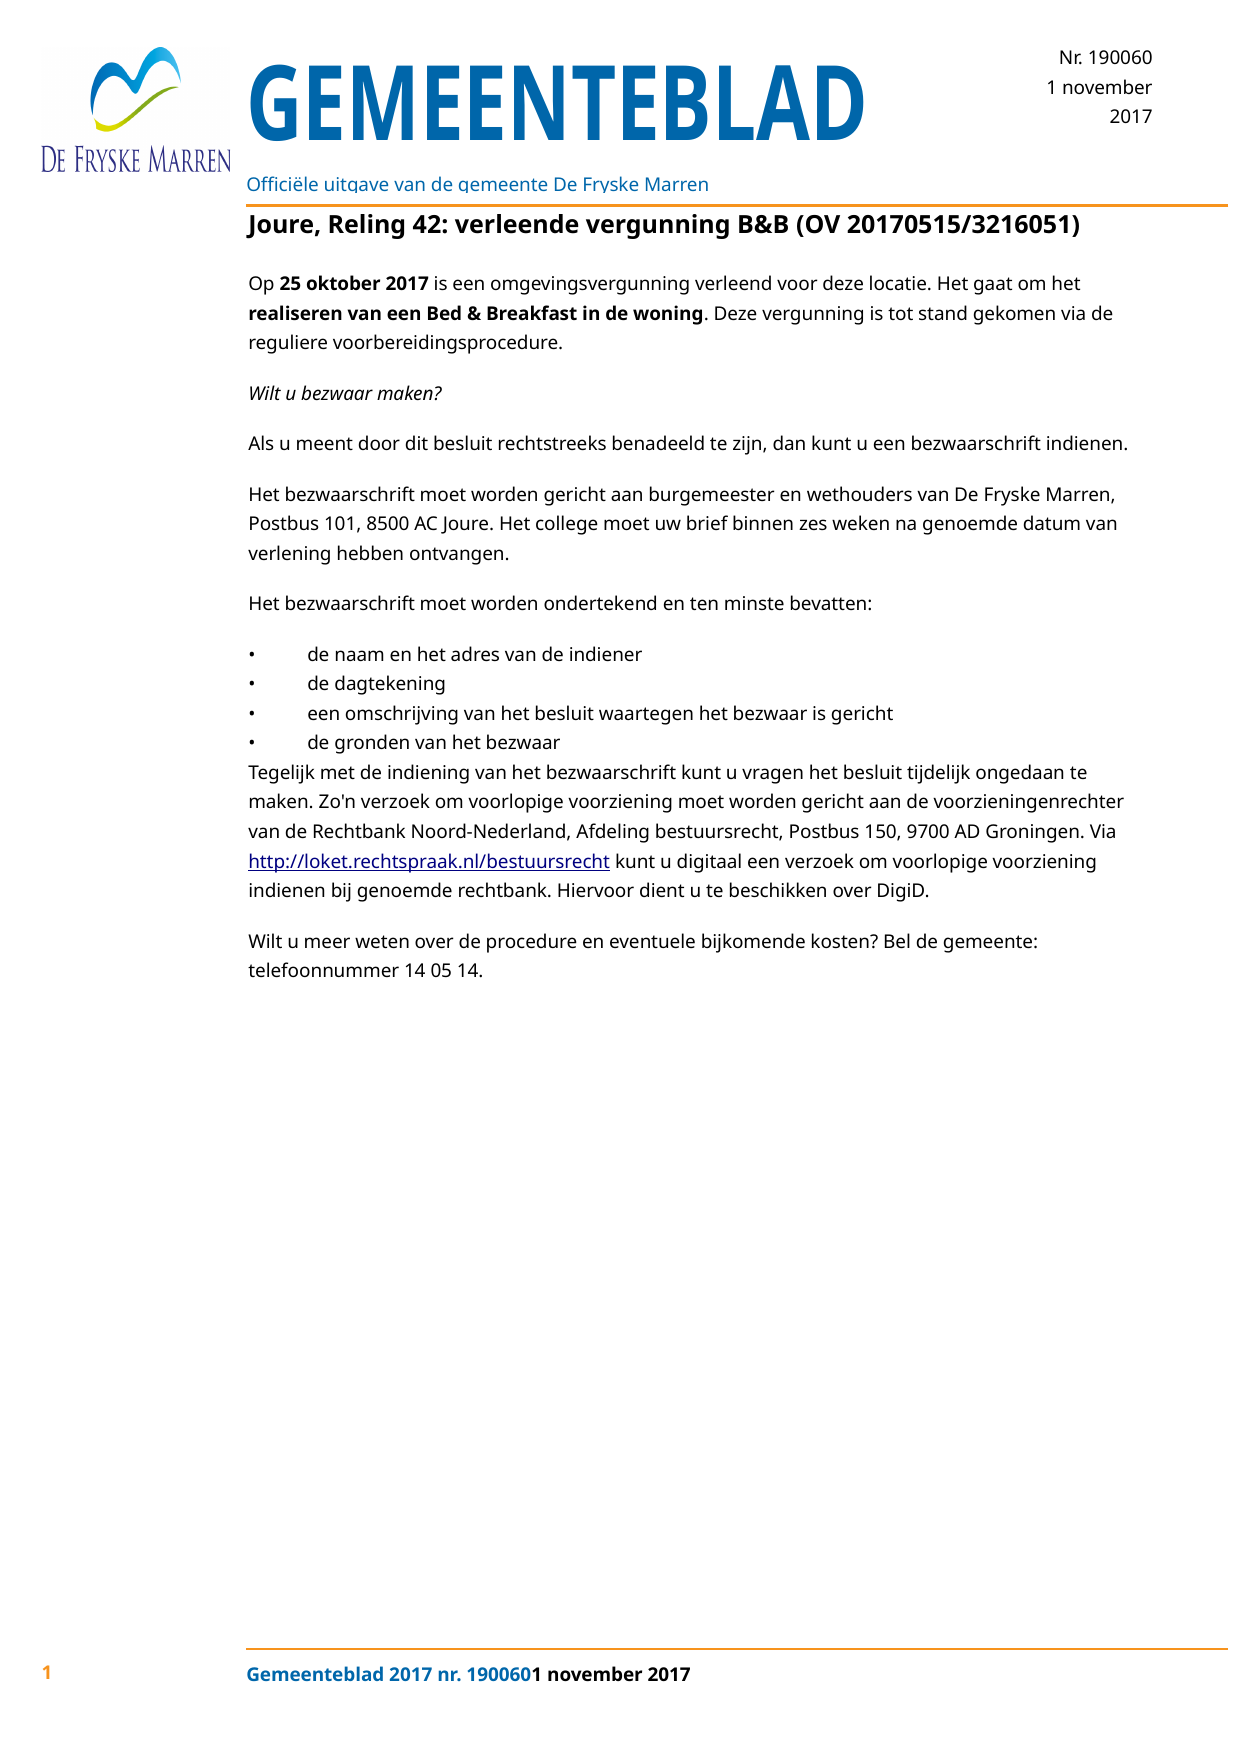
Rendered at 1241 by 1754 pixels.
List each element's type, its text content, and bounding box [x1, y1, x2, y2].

text Wilt u bezwaar maken? [248, 380, 1152, 406]
text Het bezwaarschrift moet worden gericht aan burgemeester en wethouders van De Fryske Marren, Postbus 101, 8500 AC Joure. Het college moet uw brief binnen zes weken na genoemde datum van verlening hebben ontvangen. [248, 481, 1152, 566]
text Joure, Reling 42: verleende vergunning B&B (OV 20170515/3216051) [248, 207, 1152, 241]
list de naam en het adres van de indiener [248, 641, 1152, 666]
text Het bezwaarschrift moet worden ondertekend en ten minste bevatten: [248, 590, 1152, 616]
list een omschrijving van het besluit waartegen het bezwaar is gericht [248, 700, 1152, 726]
text Tegelijk met de indiening van het bezwaarschrift kunt u vragen het besluit tijdelijk ongedaan te maken. Zo'n verzoek om voorlopige voorziening moet worden gericht aan de voorzieningenrechter van de Rechtbank Noord-Nederland, Afdeling bestuursrecht, Postbus 150, 9700 AD Groningen. Via http://loket.rechtspraak.nl/bestuursrecht kunt u digitaal een verzoek om voorlopige voorziening indienen bij genoemde rechtbank. Hiervoor dient u te beschikken over DigiD. [248, 759, 1152, 903]
text Op 25 oktober 2017 is een omgevingsvergunning verleend voor deze locatie. Het gaat om het realiseren van een Bed & Breakfast in de woning. Deze vergunning is tot stand gekomen via de reguliere voorbereidingsprocedure. [248, 270, 1152, 355]
text Wilt u meer weten over de procedure en eventuele bijkomende kosten? Bel de gemeente: telefoonnummer 14 05 14. [248, 928, 1152, 983]
picture [41, 47, 231, 172]
list de dagtekening [248, 670, 1152, 696]
text Als u meent door dit besluit rechtstreeks benadeeld te zijn, dan kunt u een bezwaarschrift indienen. [248, 430, 1152, 456]
list de gronden van het bezwaar [248, 729, 1152, 755]
